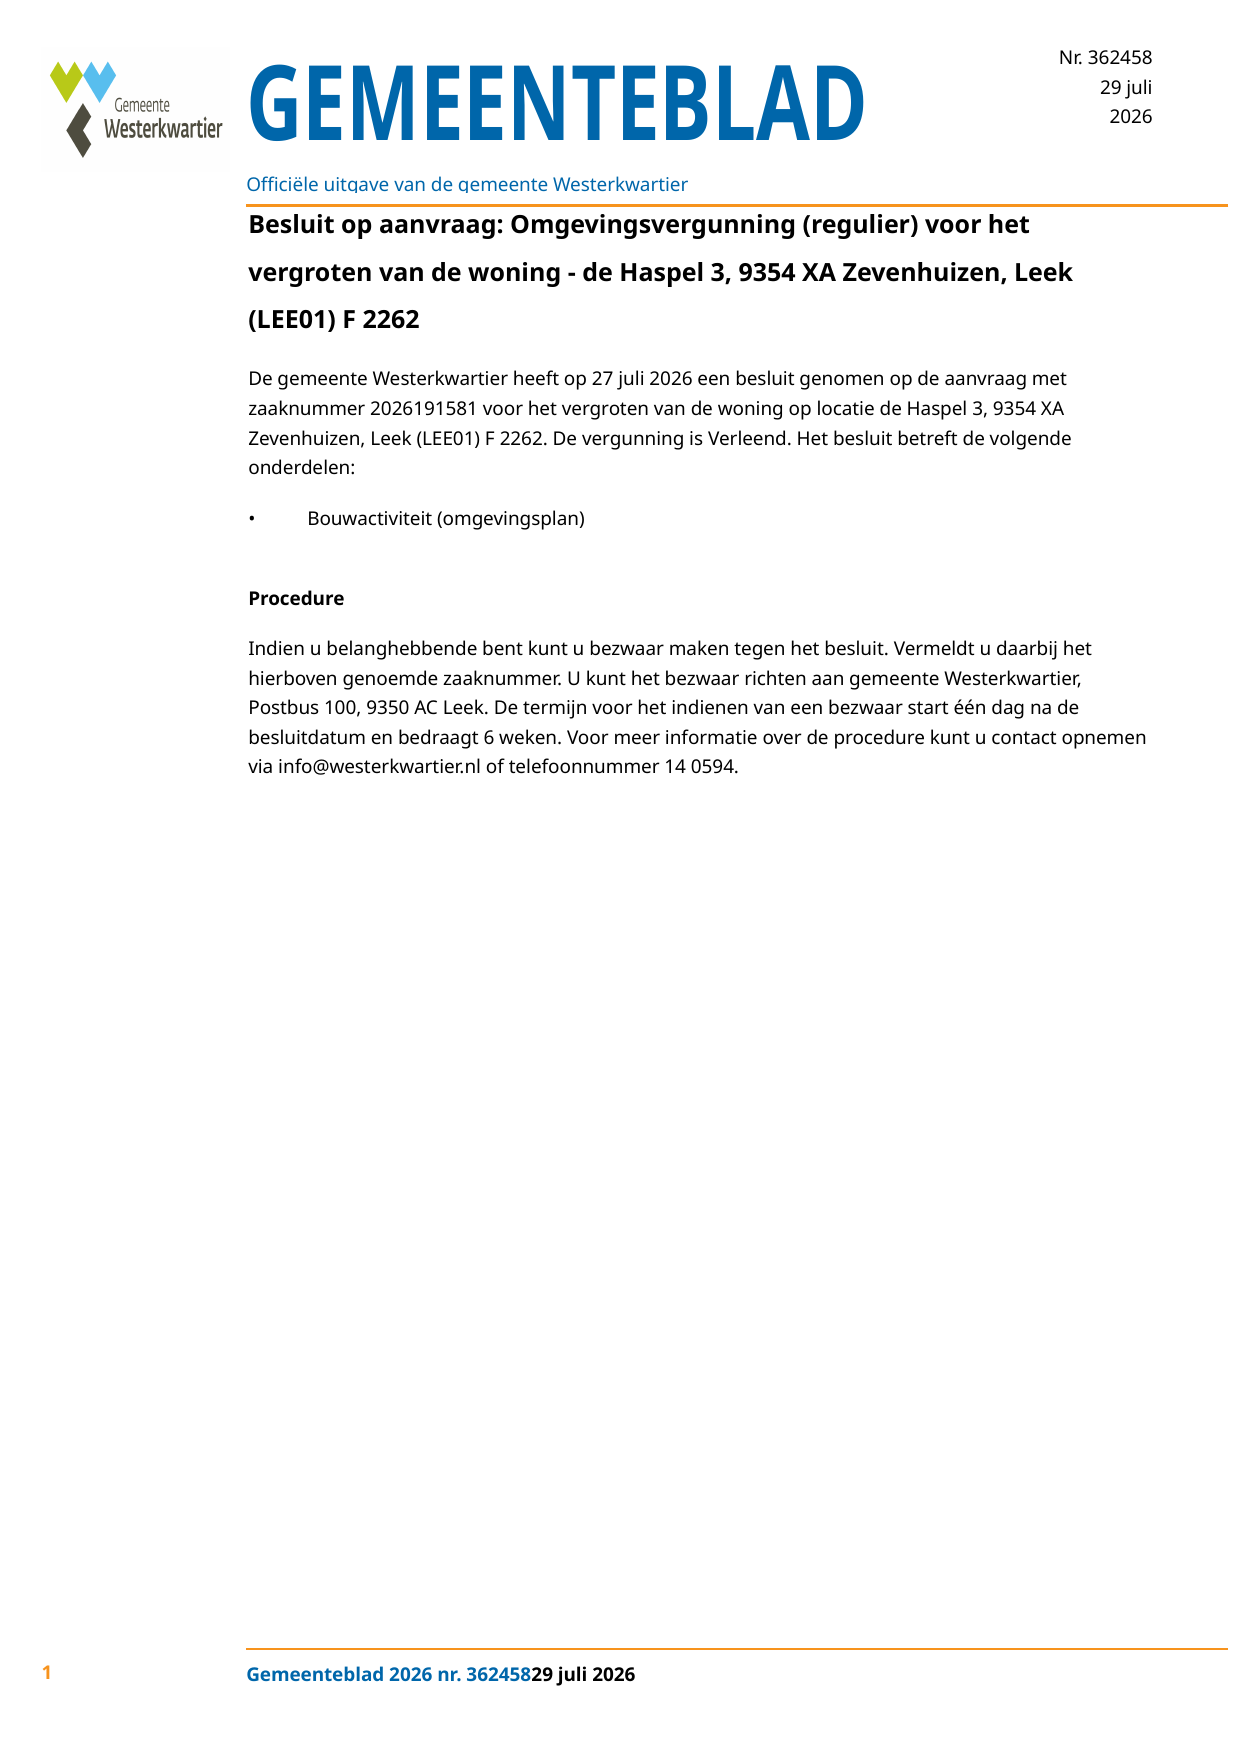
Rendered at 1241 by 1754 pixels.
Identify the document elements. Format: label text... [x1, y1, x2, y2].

text Besluit op aanvraag: Omgevingsvergunning (regulier) voor het vergroten van de woning - de Haspel 3, 9354 XA Zevenhuizen, Leek (LEE01) F 2262 [248, 207, 1152, 336]
list Bouwactiviteit (omgevingsplan) [248, 505, 1152, 530]
text De gemeente Westerkwartier heeft op 27 juli 2026 een besluit genomen op de aanvraag met zaaknummer 2026191581 voor het vergroten van de woning op locatie de Haspel 3, 9354 XA Zevenhuizen, Leek (LEE01) F 2262. De vergunning is Verleend. Het besluit betreft de volgende onderdelen: [248, 366, 1152, 480]
text Procedure [248, 585, 1152, 610]
text Indien u belanghebbende bent kunt u bezwaar maken tegen het besluit. Vermeldt u daarbij het hierboven genoemde zaaknummer. U kunt het bezwaar richten aan gemeente Westerkwartier, Postbus 100, 9350 AC Leek. De termijn voor het indienen van een bezwaar start één dag na de besluitdatum en bedraagt 6 weken. Voor meer informatie over de procedure kunt u contact opnemen via info@westerkwartier.nl of telefoonnummer 14 0594. [248, 635, 1152, 779]
picture [41, 47, 231, 172]
